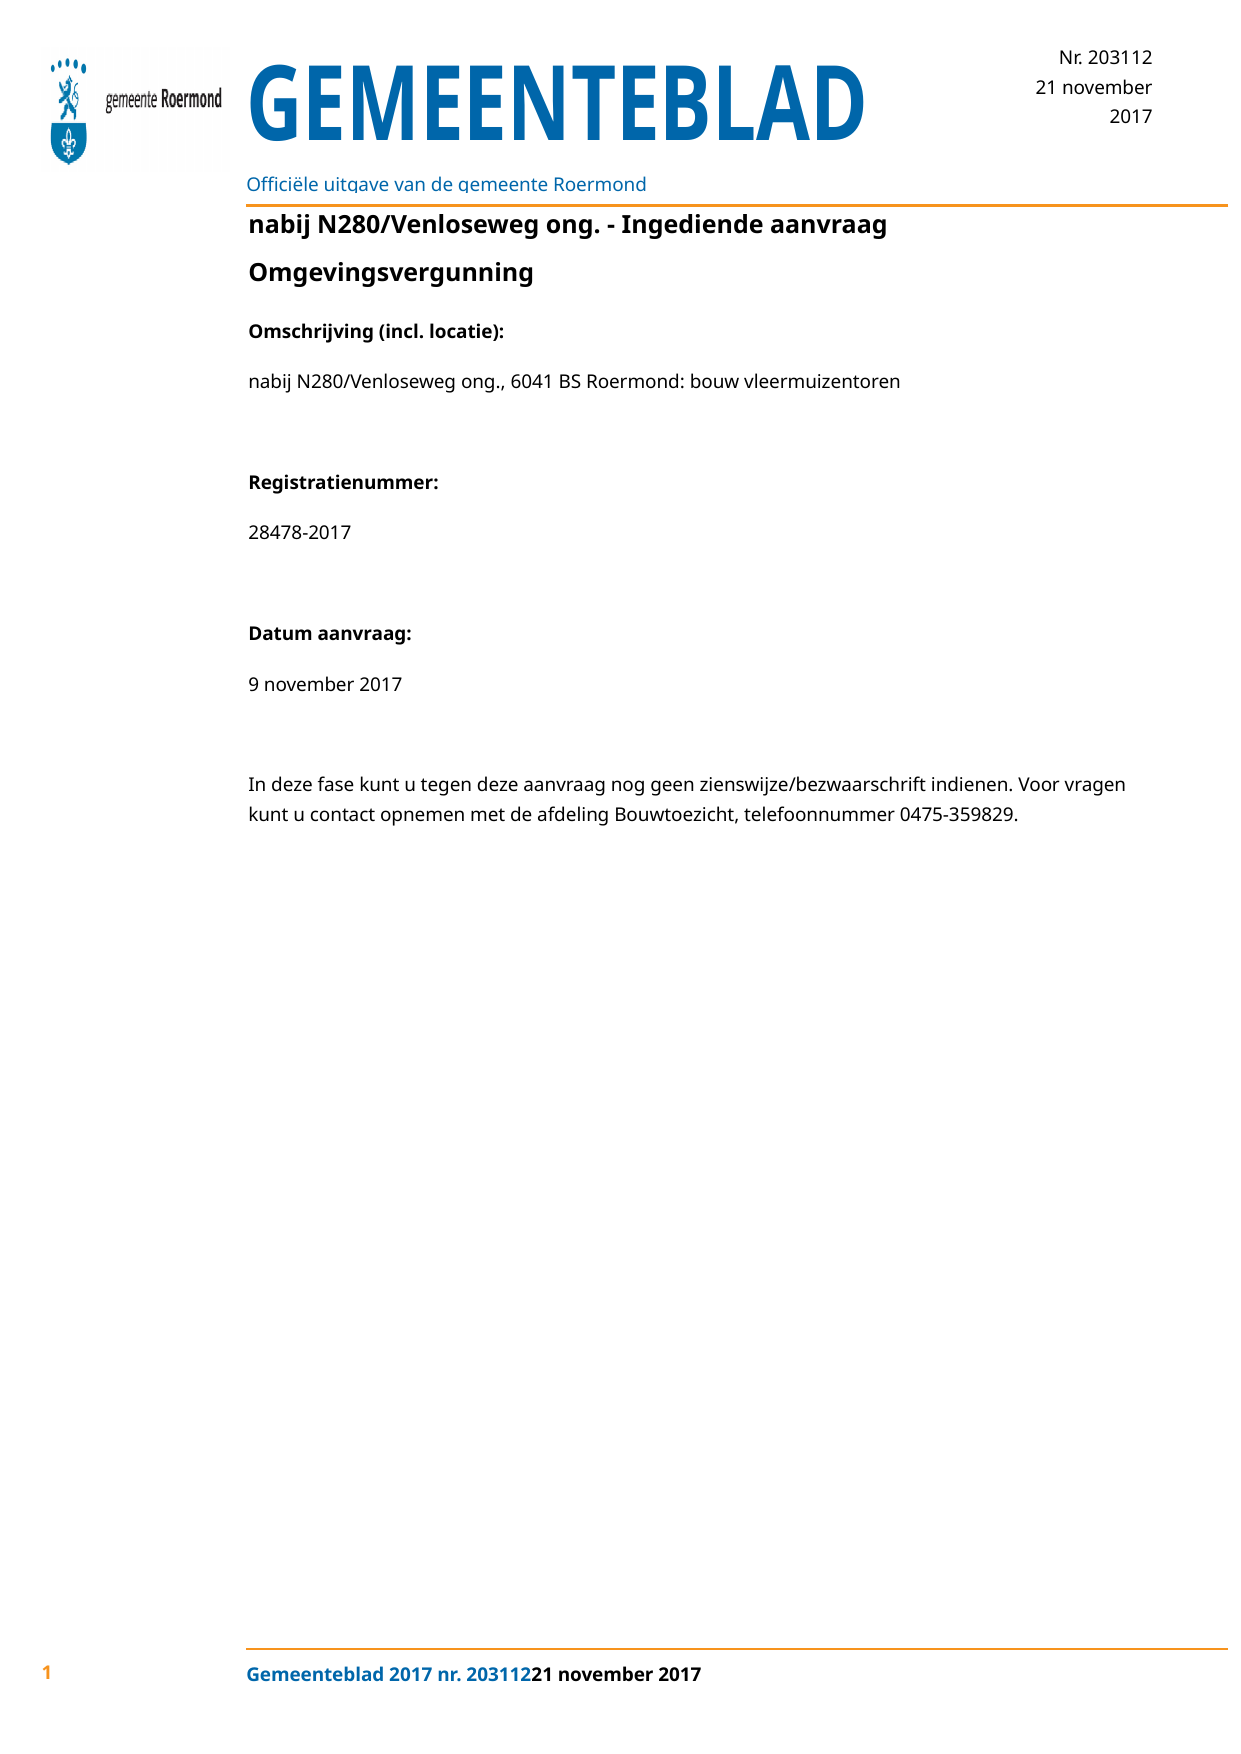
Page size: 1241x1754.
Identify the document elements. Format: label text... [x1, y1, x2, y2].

text In deze fase kunt u tegen deze aanvraag nog geen zienswijze/bezwaarschrift indienen. Voor vragen kunt u contact opnemen met de afdeling Bouwtoezicht, telefoonnummer 0475-359829. [248, 772, 1152, 827]
text 9 november 2017 [248, 671, 1152, 697]
text Omschrijving (incl. locatie): [248, 318, 1152, 344]
text nabij N280/Venloseweg ong., 6041 BS Roermond: bouw vleermuizentoren [248, 368, 1152, 394]
text nabij N280/Venloseweg ong. - Ingediende aanvraag Omgevingsvergunning [248, 207, 1152, 288]
text 28478-2017 [248, 519, 1152, 545]
text Datum aanvraag: [248, 620, 1152, 646]
text Registratienummer: [248, 469, 1152, 495]
picture [41, 47, 231, 172]
